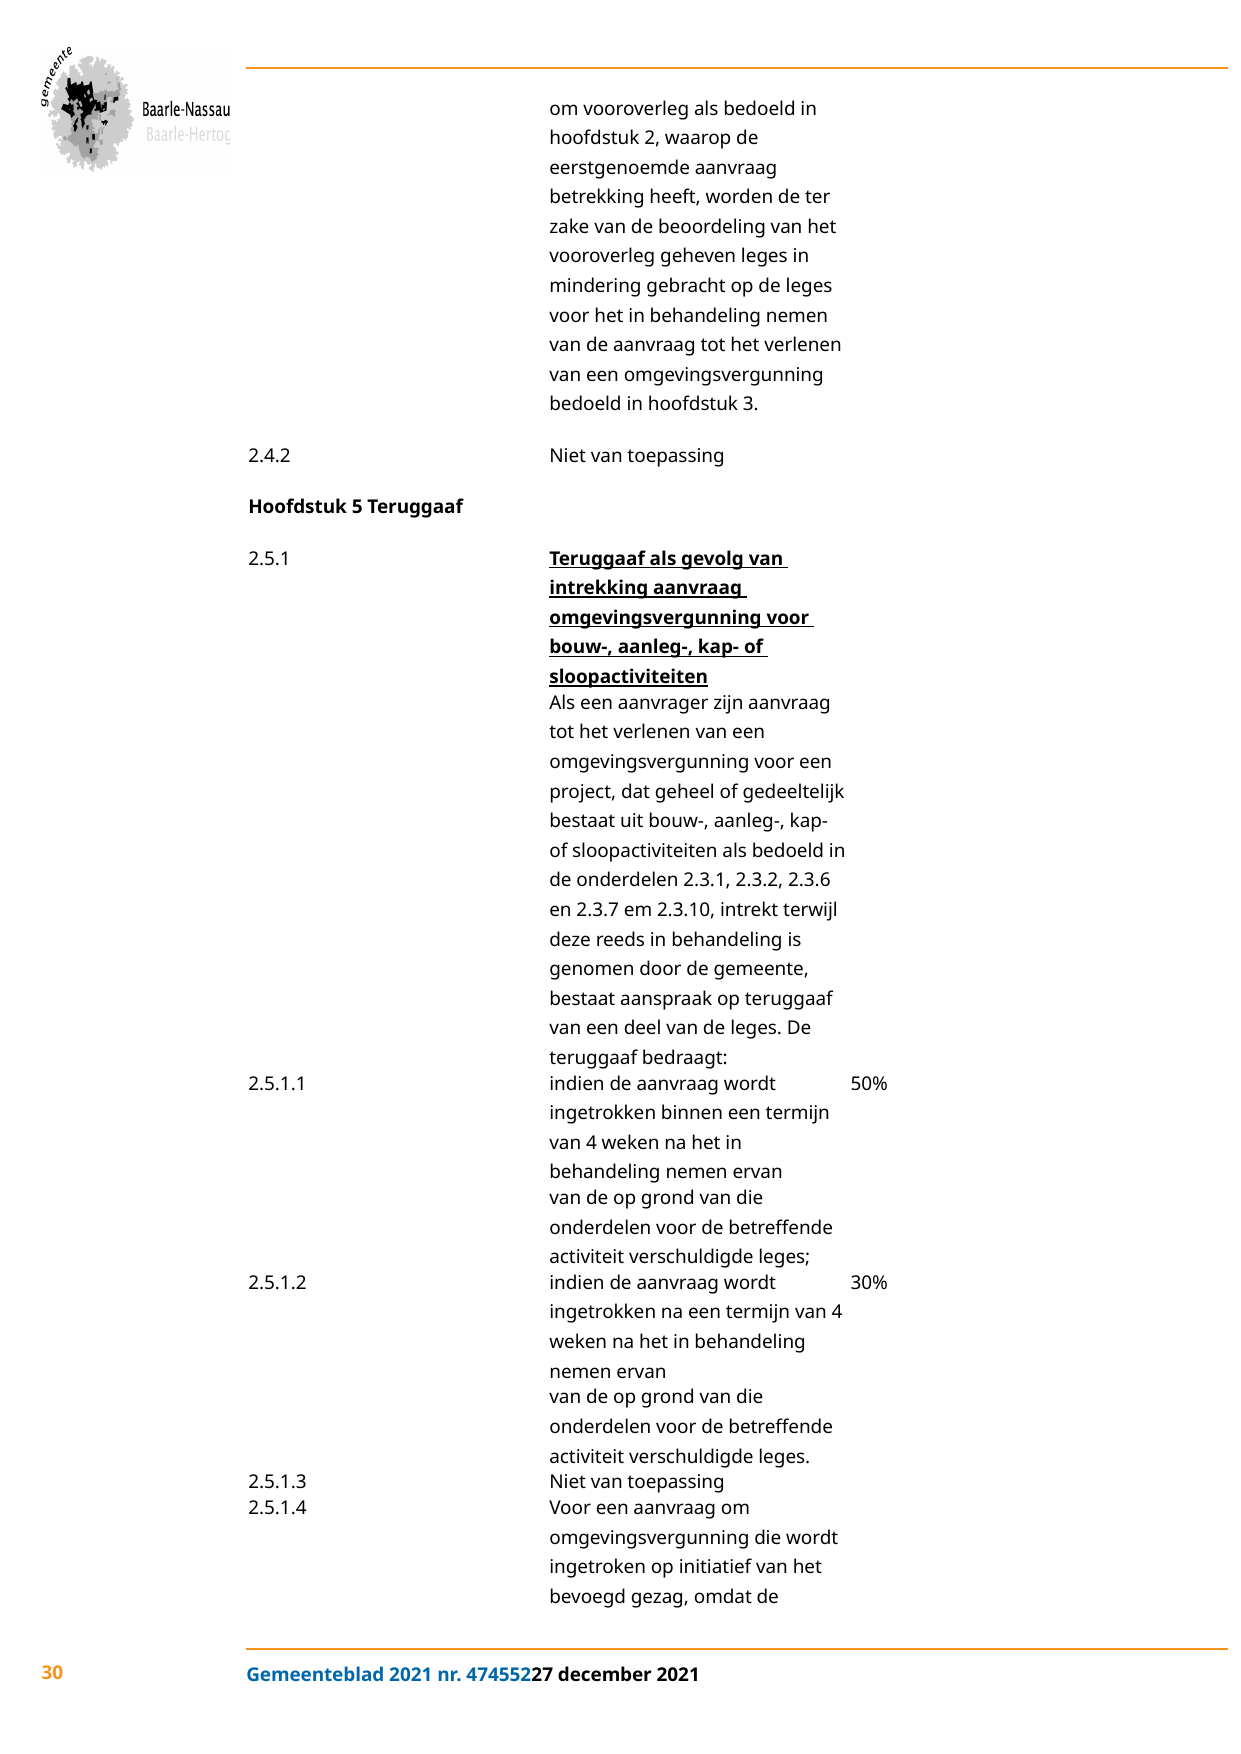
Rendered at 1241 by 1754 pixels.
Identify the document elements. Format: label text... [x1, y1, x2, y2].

table_cell Niet van toepassing [549, 442, 850, 468]
table_cell 50% [850, 1070, 1152, 1184]
table_cell [850, 545, 1152, 689]
table_cell [549, 468, 850, 493]
table_cell Hoofdstuk 5 Teruggaaf [248, 494, 850, 519]
table_cell Niet van toepassing [549, 1469, 850, 1494]
table_cell van de op grond van die onderdelen voor de betreffende activiteit verschuldigde leges. [549, 1384, 850, 1468]
table_cell [850, 1384, 1152, 1468]
table_cell [850, 468, 1152, 493]
table_cell [850, 1469, 1152, 1494]
table_cell 2.5.1.4 [248, 1494, 549, 1609]
table_cell [248, 1384, 549, 1468]
table_cell [549, 416, 850, 442]
table_cell 2.4.2 [248, 442, 549, 468]
table_cell [850, 95, 1152, 416]
table_cell [850, 689, 1152, 1070]
table_cell [549, 519, 850, 545]
table_cell [248, 95, 549, 416]
table_cell 2.5.1.3 [248, 1469, 549, 1494]
table_cell [248, 468, 549, 493]
table_cell [850, 494, 1152, 519]
table_cell 2.5.1.2 [248, 1269, 549, 1384]
table_cell indien de aanvraag wordt ingetrokken binnen een termijn van 4 weken na het in behandeling nemen ervan [549, 1070, 850, 1184]
table_cell [248, 519, 549, 545]
table_cell [850, 442, 1152, 468]
table_cell [850, 1184, 1152, 1269]
table_cell [850, 519, 1152, 545]
table_cell [850, 416, 1152, 442]
table_cell 2.5.1.1 [248, 1070, 549, 1184]
table_cell [248, 1184, 549, 1269]
table_cell om vooroverleg als bedoeld in hoofdstuk 2, waarop de eerstgenoemde aanvraag betrekking heeft, worden de ter zake van de beoordeling van het vooroverleg geheven leges in mindering gebracht op de leges voor het in behandeling nemen van de aanvraag tot het verlenen van een omgevingsvergunning bedoeld in hoofdstuk 3. [549, 95, 850, 416]
table_cell [850, 1494, 1152, 1609]
table_cell [248, 689, 549, 1070]
table_cell [248, 416, 549, 442]
table_cell 30% [850, 1269, 1152, 1384]
table_cell Voor een aanvraag om omgevingsvergunning die wordt ingetroken op initiatief van het bevoegd gezag, omdat de [549, 1494, 850, 1609]
table_cell indien de aanvraag wordt ingetrokken na een termijn van 4 weken na het in behandeling nemen ervan [549, 1269, 850, 1384]
table_cell Als een aanvrager zijn aanvraag tot het verlenen van een omgevingsvergunning voor een project, dat geheel of gedeeltelijk bestaat uit bouw-, aanleg-, kap- of sloopactiviteiten als bedoeld in de onderdelen 2.3.1, 2.3.2, 2.3.6 en 2.3.7 em 2.3.10, intrekt terwijl deze reeds in behandeling is genomen door de gemeente, bestaat aanspraak op teruggaaf van een deel van de leges. De teruggaaf bedraagt: [549, 689, 850, 1070]
picture [41, 47, 231, 172]
table_cell 2.5.1 [248, 545, 549, 689]
table_cell van de op grond van die onderdelen voor de betreffende activiteit verschuldigde leges; [549, 1184, 850, 1269]
table_cell Teruggaaf als gevolg van intrekking aanvraag omgevingsvergunning voor bouw-, aanleg-, kap- of sloopactiviteiten [549, 545, 850, 689]
